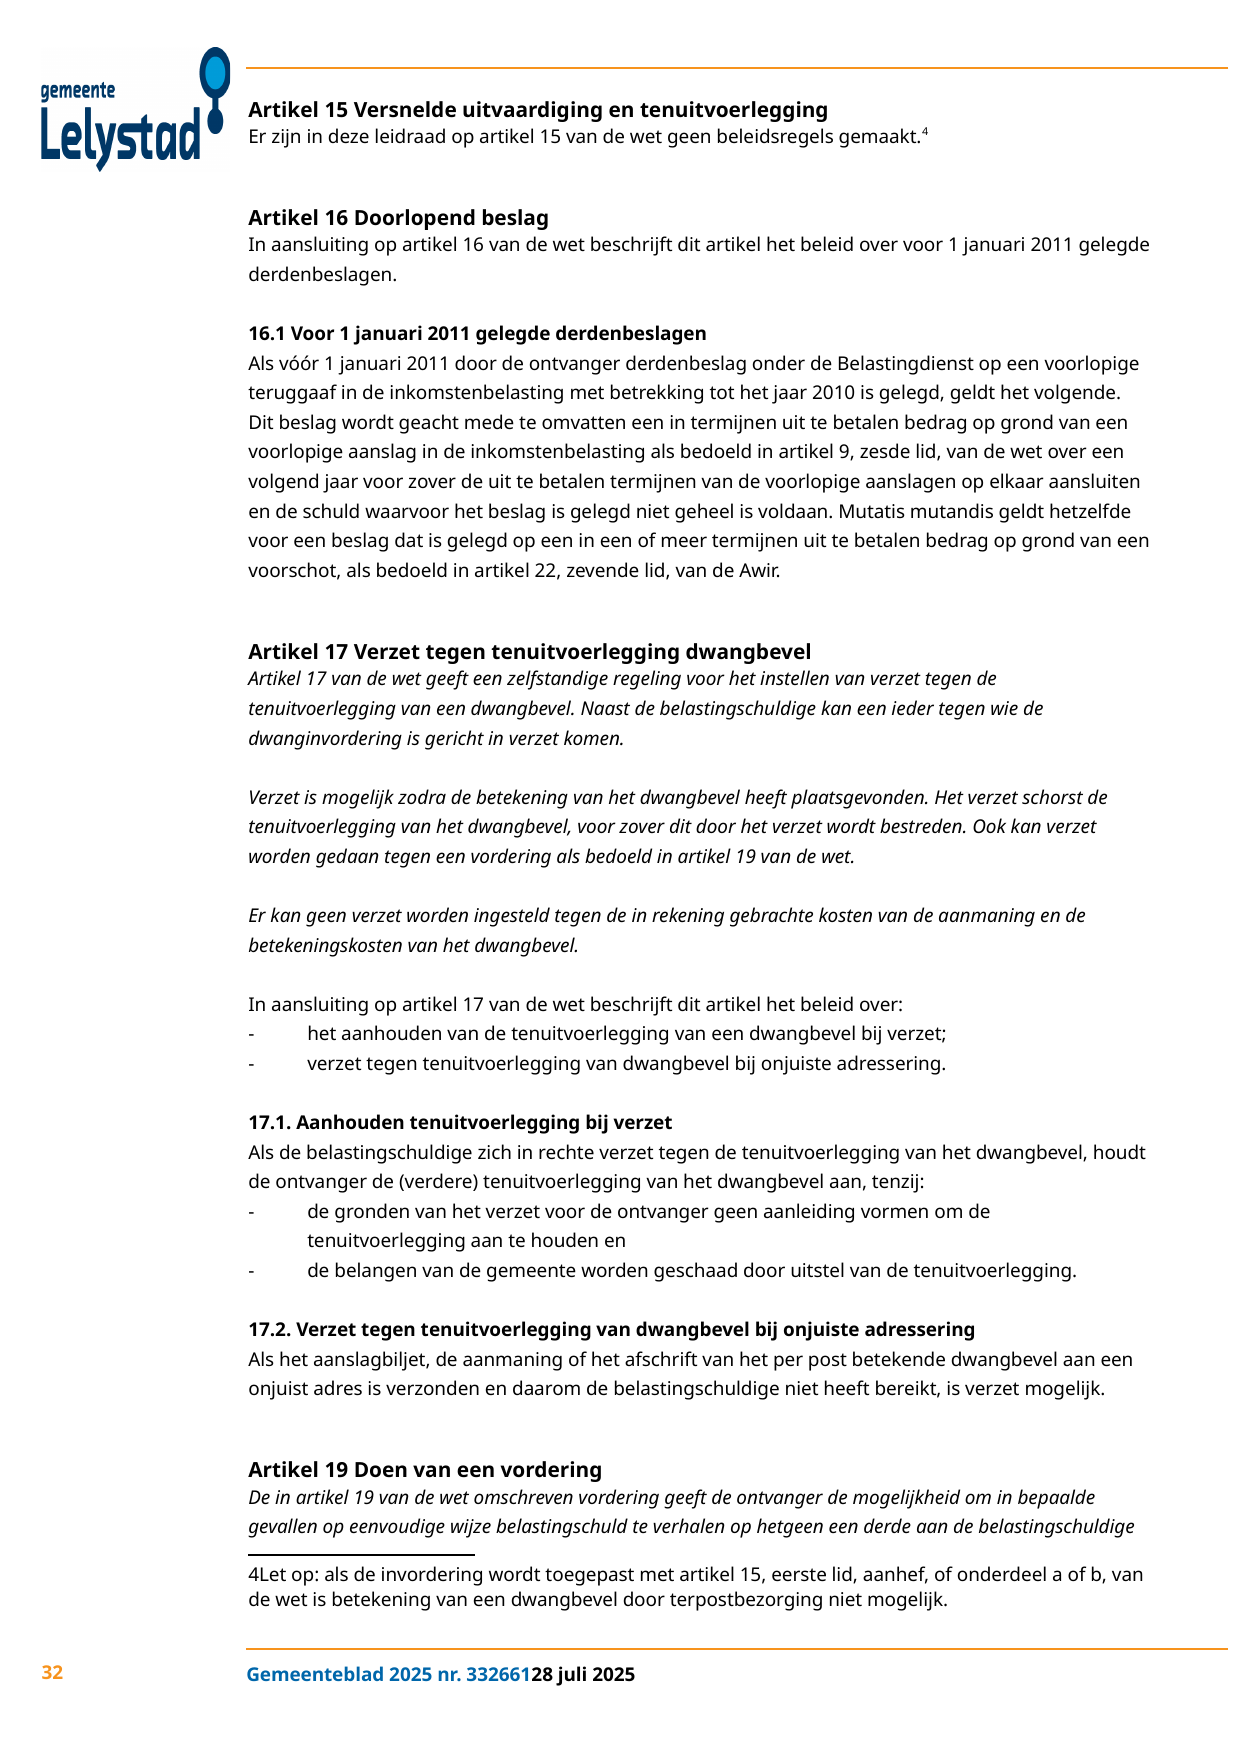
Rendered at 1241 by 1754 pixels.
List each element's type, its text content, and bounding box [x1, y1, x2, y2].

text 17.2. Verzet tegen tenuitvoerlegging van dwangbevel bij onjuiste adressering [248, 1316, 1152, 1342]
list de belangen van de gemeente worden geschaad door uitstel van de tenuitvoerlegging. [248, 1257, 1152, 1283]
text Artikel 15 Versnelde uitvaardiging en tenuitvoerlegging [248, 95, 1152, 123]
text Verzet is mogelijk zodra de betekening van het dwangbevel heeft plaatsgevonden. Het verzet schorst de tenuitvoerlegging van het dwangbevel, voor zover dit door het verzet wordt bestreden. Ook kan verzet worden gedaan tegen een vordering als bedoeld in artikel 19 van de wet. [248, 784, 1152, 869]
text Artikel 16 Doorlopend beslag [248, 203, 1152, 232]
text Artikel 17 van de wet geeft een zelfstandige regeling voor het instellen van verzet tegen de tenuitvoerlegging van een dwangbevel. Naast de belastingschuldige kan een ieder tegen wie de dwanginvordering is gericht in verzet komen. [248, 666, 1152, 750]
text De in artikel 19 van de wet omschreven vordering geeft de ontvanger de mogelijkheid om in bepaalde gevallen op eenvoudige wijze belastingschuld te verhalen op hetgeen een derde aan de belastingschuldige [248, 1484, 1152, 1539]
text 17.1. Aanhouden tenuitvoerlegging bij verzet [248, 1109, 1152, 1135]
text Let op: als de invordering wordt toegepast met artikel 15, eerste lid, aanhef, of onderdeel a of b, van de wet is betekening van een dwangbevel door terpostbezorging niet mogelijk. [248, 1561, 1152, 1612]
text Als de belastingschuldige zich in rechte verzet tegen de tenuitvoerlegging van het dwangbevel, houdt de ontvanger de (verdere) tenuitvoerlegging van het dwangbevel aan, tenzij: [248, 1139, 1152, 1194]
picture [41, 47, 231, 172]
text Artikel 17 Verzet tegen tenuitvoerlegging dwangbevel [248, 637, 1152, 666]
text Artikel 19 Doen van een vordering [248, 1456, 1152, 1484]
text Als vóór 1 januari 2011 door de ontvanger derdenbeslag onder de Belastingdienst op een voorlopige teruggaaf in de inkomstenbelasting met betrekking tot het jaar 2010 is gelegd, geldt het volgende. Dit beslag wordt geacht mede te omvatten een in termijnen uit te betalen bedrag op grond van een voorlopige aanslag in de inkomstenbelasting als bedoeld in artikel 9, zesde lid, van de wet over een volgend jaar voor zover de uit te betalen termijnen van de voorlopige aanslagen op elkaar aansluiten en de schuld waarvoor het beslag is gelegd niet geheel is voldaan. Mutatis mutandis geldt hetzelfde voor een beslag dat is gelegd op een in een of meer termijnen uit te betalen bedrag op grond van een voorschot, als bedoeld in artikel 22, zevende lid, van de Awir. [248, 350, 1152, 583]
text In aansluiting op artikel 17 van de wet beschrijft dit artikel het beleid over: [248, 991, 1152, 1017]
text 16.1 Voor 1 januari 2011 gelegde derdenbeslagen [248, 320, 1152, 346]
text In aansluiting op artikel 16 van de wet beschrijft dit artikel het beleid over voor 1 januari 2011 gelegde derdenbeslagen. [248, 232, 1152, 287]
list verzet tegen tenuitvoerlegging van dwangbevel bij onjuiste adressering. [248, 1050, 1152, 1076]
text Er kan geen verzet worden ingesteld tegen de in rekening gebrachte kosten van de aanmaning en de betekeningskosten van het dwangbevel. [248, 902, 1152, 957]
list de gronden van het verzet voor de ontvanger geen aanleiding vormen om de tenuitvoerlegging aan te houden en [248, 1198, 1152, 1253]
list het aanhouden van de tenuitvoerlegging van een dwangbevel bij verzet; [248, 1021, 1152, 1046]
text Er zijn in deze leidraad op artikel 15 van de wet geen beleidsregels gemaakt. [248, 123, 1152, 149]
text Als het aanslagbiljet, de aanmaning of het afschrift van het per post betekende dwangbevel aan een onjuist adres is verzonden en daarom de belastingschuldige niet heeft bereikt, is verzet mogelijk. [248, 1346, 1152, 1401]
